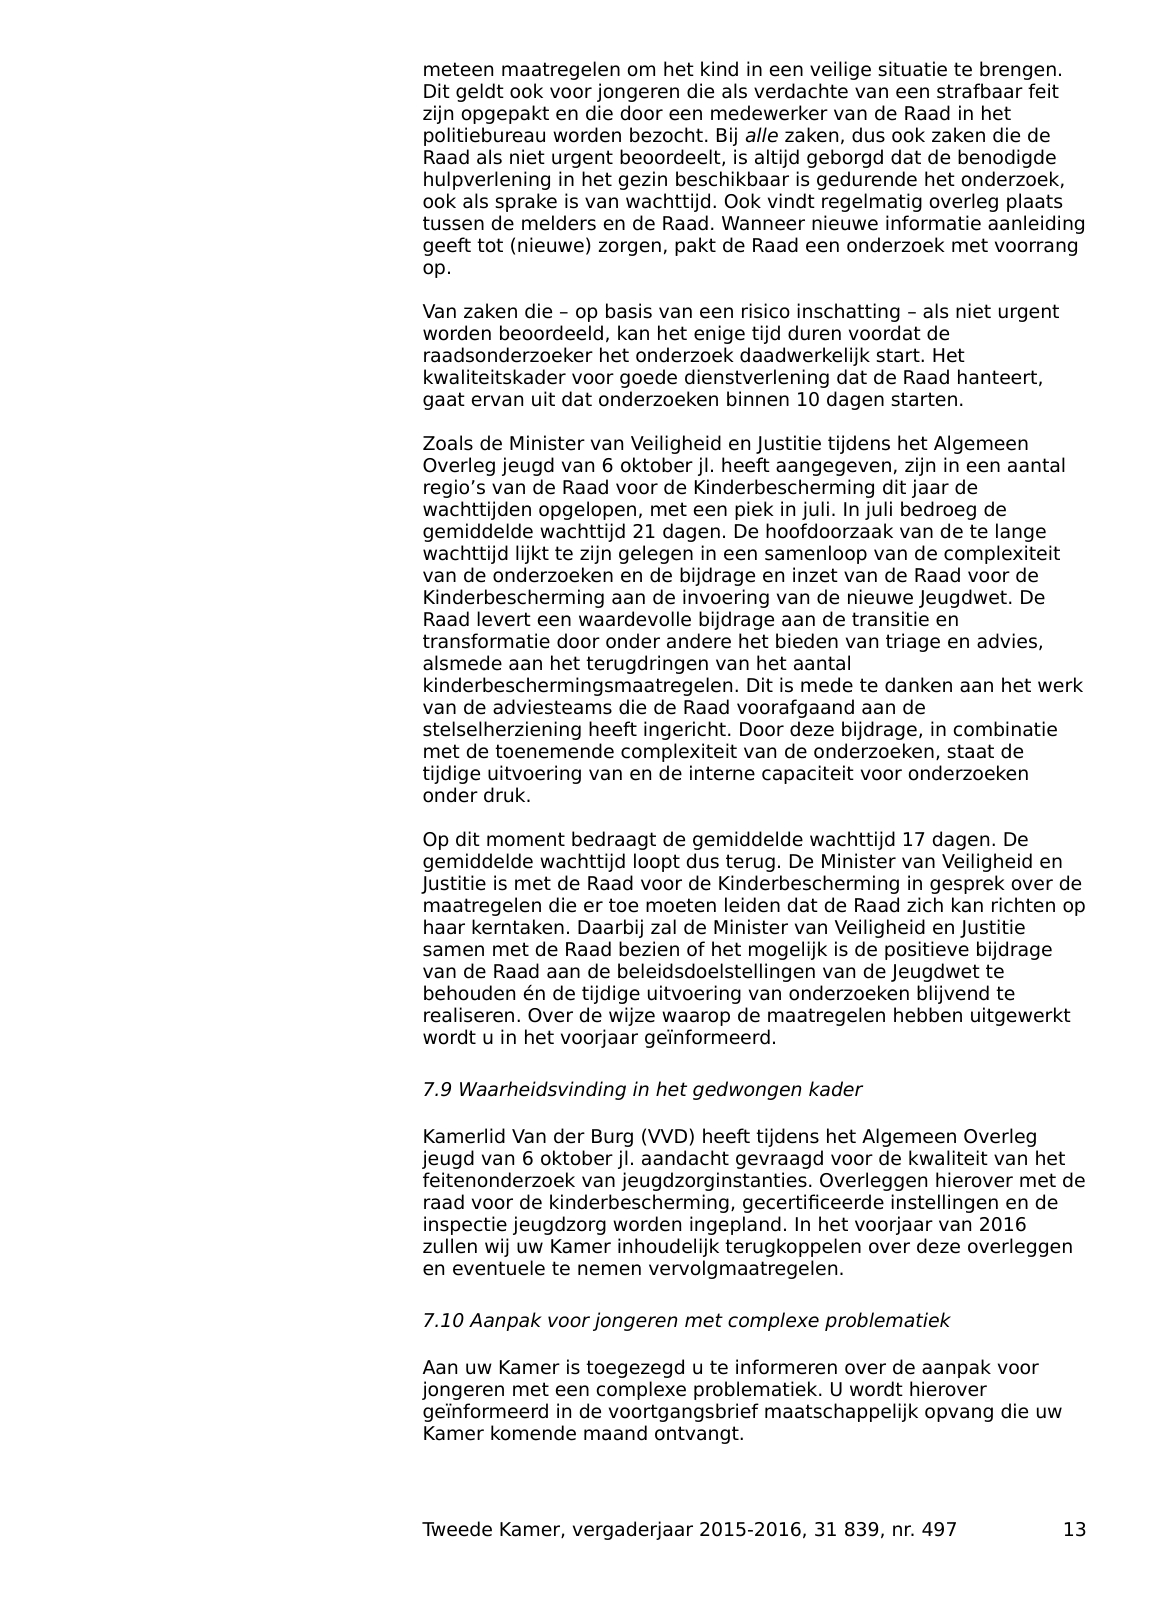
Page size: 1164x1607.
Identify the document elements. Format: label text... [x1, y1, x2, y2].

subtitle 7.9 Waarheidsvinding in het gedwongen kader [422, 1079, 1087, 1101]
text Kamerlid Van der Burg (VVD) heeft tijdens het Algemeen Overleg jeugd van 6 oktober jl. aandacht gevraagd voor de kwaliteit van het feitenonderzoek van jeugdzorginstanties. Overleggen hierover met de raad voor de kinderbescherming, gecertificeerde instellingen en de inspectie jeugdzorg worden ingepland. In het voorjaar van 2016 zullen wij uw Kamer inhoudelijk terugkoppelen over deze overleggen en eventuele te nemen vervolgmaatregelen. [422, 1126, 1087, 1279]
subtitle 7.10 Aanpak voor jongeren met complexe problematiek [422, 1309, 1087, 1332]
text Van zaken die – op basis van een risico inschatting – als niet urgent worden beoordeeld, kan het enige tijd duren voordat de raadsonderzoeker het onderzoek daadwerkelijk start. Het kwaliteitskader voor goede dienstverlening dat de Raad hanteert, gaat ervan uit dat onderzoeken binnen 10 dagen starten. [422, 301, 1087, 411]
text Zoals de Minister van Veiligheid en Justitie tijdens het Algemeen Overleg jeugd van 6 oktober jl. heeft aangegeven, zijn in een aantal regio’s van de Raad voor de Kinderbescherming dit jaar de wachttijden opgelopen, met een piek in juli. In juli bedroeg de gemiddelde wachttijd 21 dagen. De hoofdoorzaak van de te lange wachttijd lijkt te zijn gelegen in een samenloop van de complexiteit van de onderzoeken en de bijdrage en inzet van de Raad voor de Kinderbescherming aan de invoering van de nieuwe Jeugdwet. De Raad levert een waardevolle bijdrage aan de transitie en transformatie door onder andere het bieden van triage en advies, alsmede aan het terugdringen van het aantal kinderbeschermingsmaatregelen. Dit is mede te danken aan het werk van de adviesteams die de Raad voorafgaand aan de stelselherziening heeft ingericht. Door deze bijdrage, in combinatie met de toenemende complexiteit van de onderzoeken, staat de tijdige uitvoering van en de interne capaciteit voor onderzoeken onder druk. [422, 433, 1087, 807]
text Aan uw Kamer is toegezegd u te informeren over de aanpak voor jongeren met een complexe problematiek. U wordt hierover geïnformeerd in de voortgangsbrief maatschappelijk opvang die uw Kamer komende maand ontvangt. [422, 1357, 1087, 1444]
text meteen maatregelen om het kind in een veilige situatie te brengen. Dit geldt ook voor jongeren die als verdachte van een strafbaar feit zijn opgepakt en die door een medewerker van de Raad in het politiebureau worden bezocht. Bij alle zaken, dus ook zaken die de Raad als niet urgent beoordeelt, is altijd geborgd dat de benodigde hulpverlening in het gezin beschikbaar is gedurende het onderzoek, ook als sprake is van wachttijd. Ook vindt regelmatig overleg plaats tussen de melders en de Raad. Wanneer nieuwe informatie aanleiding geeft tot (nieuwe) zorgen, pakt de Raad een onderzoek met voorrang op. [422, 59, 1087, 279]
text Op dit moment bedraagt de gemiddelde wachttijd 17 dagen. De gemiddelde wachttijd loopt dus terug. De Minister van Veiligheid en Justitie is met de Raad voor de Kinderbescherming in gesprek over de maatregelen die er toe moeten leiden dat de Raad zich kan richten op haar kerntaken. Daarbij zal de Minister van Veiligheid en Justitie samen met de Raad bezien of het mogelijk is de positieve bijdrage van de Raad aan de beleidsdoelstellingen van de Jeugdwet te behouden én de tijdige uitvoering van onderzoeken blijvend te realiseren. Over de wijze waarop de maatregelen hebben uitgewerkt wordt u in het voorjaar geïnformeerd. [422, 829, 1087, 1049]
